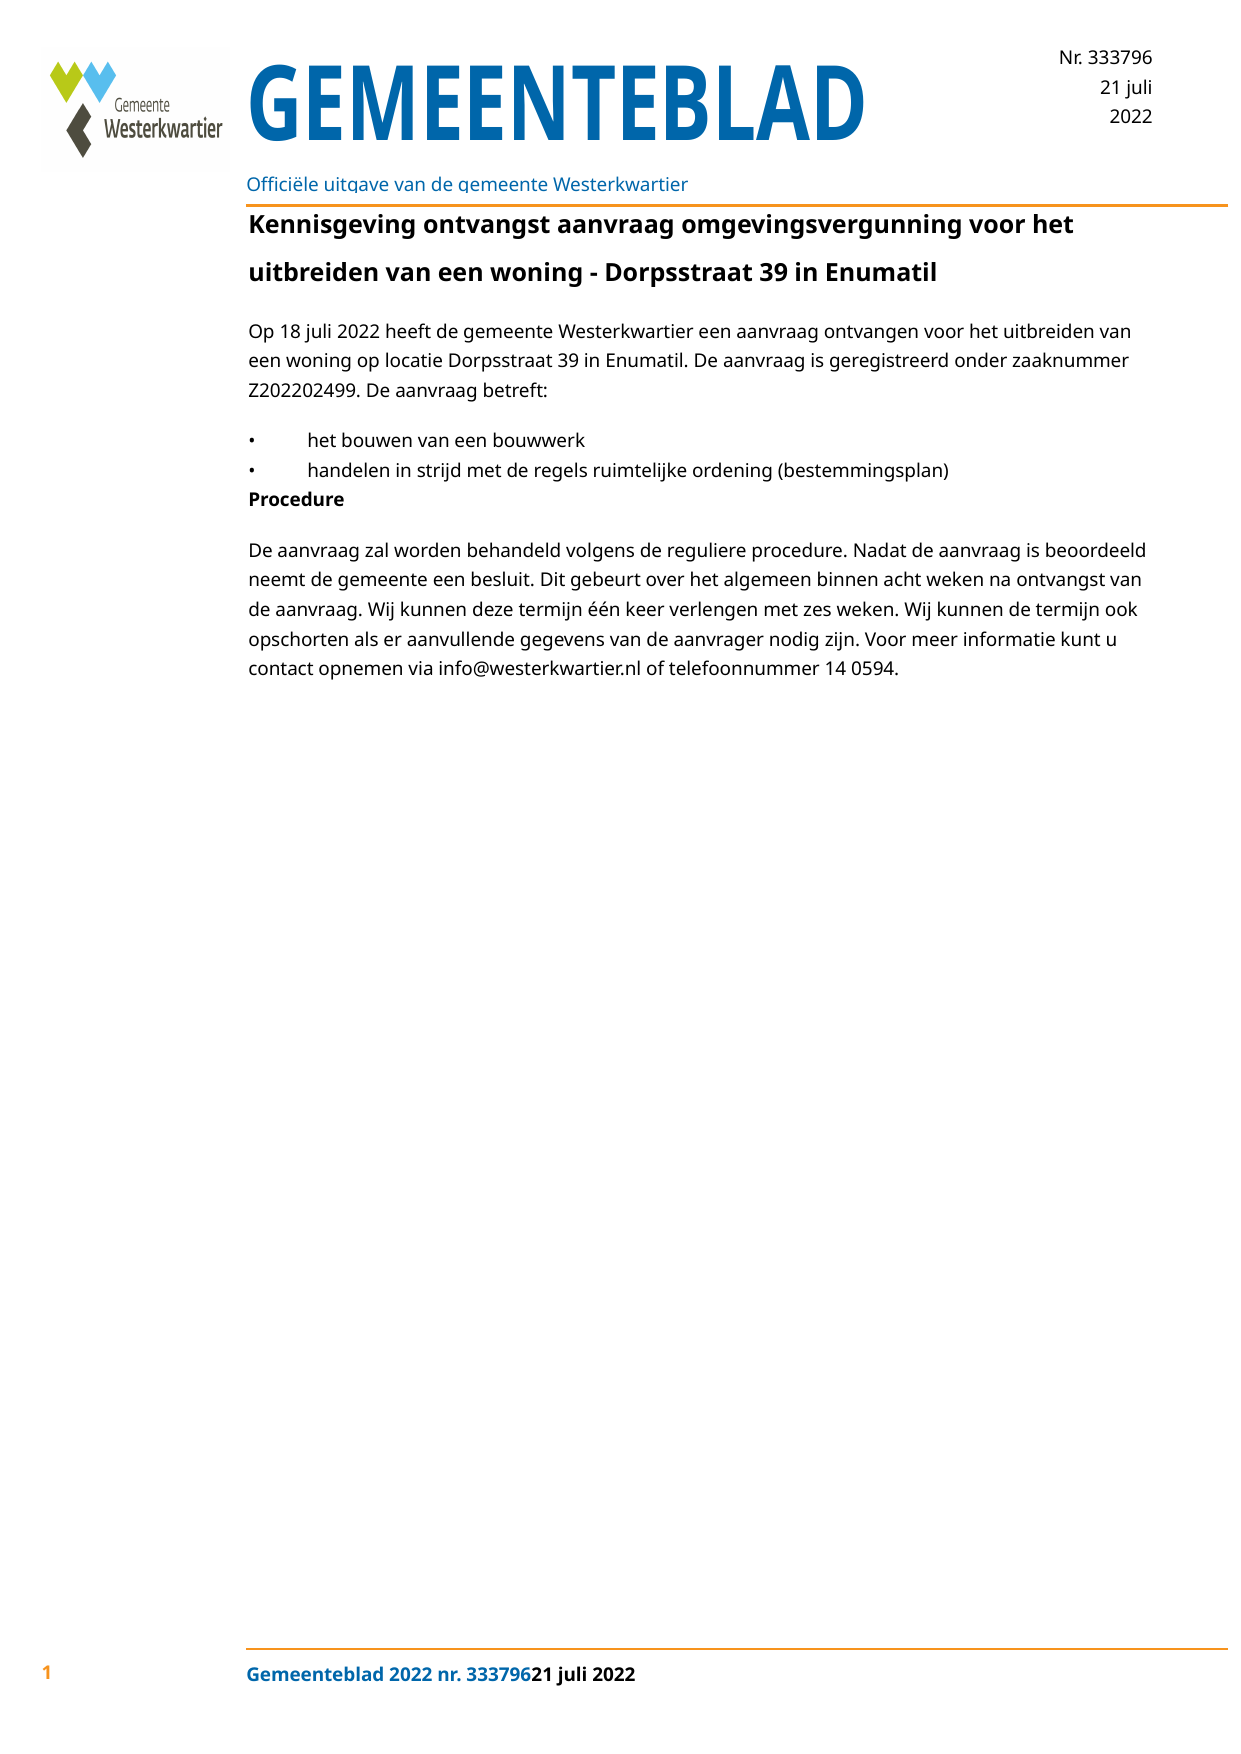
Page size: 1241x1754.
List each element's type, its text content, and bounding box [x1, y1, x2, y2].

list handelen in strijd met de regels ruimtelijke ordening (bestemmingsplan) [248, 457, 1152, 483]
text Kennisgeving ontvangst aanvraag omgevingsvergunning voor het uitbreiden van een woning - Dorpsstraat 39 in Enumatil [248, 207, 1152, 288]
text Procedure [248, 487, 1152, 512]
text De aanvraag zal worden behandeld volgens de reguliere procedure. Nadat de aanvraag is beoordeeld neemt de gemeente een besluit. Dit gebeurt over het algemeen binnen acht weken na ontvangst van de aanvraag. Wij kunnen deze termijn één keer verlengen met zes weken. Wij kunnen de termijn ook opschorten als er aanvullende gegevens van de aanvrager nodig zijn. Voor meer informatie kunt u contact opnemen via info@westerkwartier.nl of telefoonnummer 14 0594. [248, 537, 1152, 681]
list het bouwen van een bouwwerk [248, 427, 1152, 453]
text Op 18 juli 2022 heeft de gemeente Westerkwartier een aanvraag ontvangen voor het uitbreiden van een woning op locatie Dorpsstraat 39 in Enumatil. De aanvraag is geregistreerd onder zaaknummer Z202202499. De aanvraag betreft: [248, 318, 1152, 403]
picture [41, 47, 231, 172]
